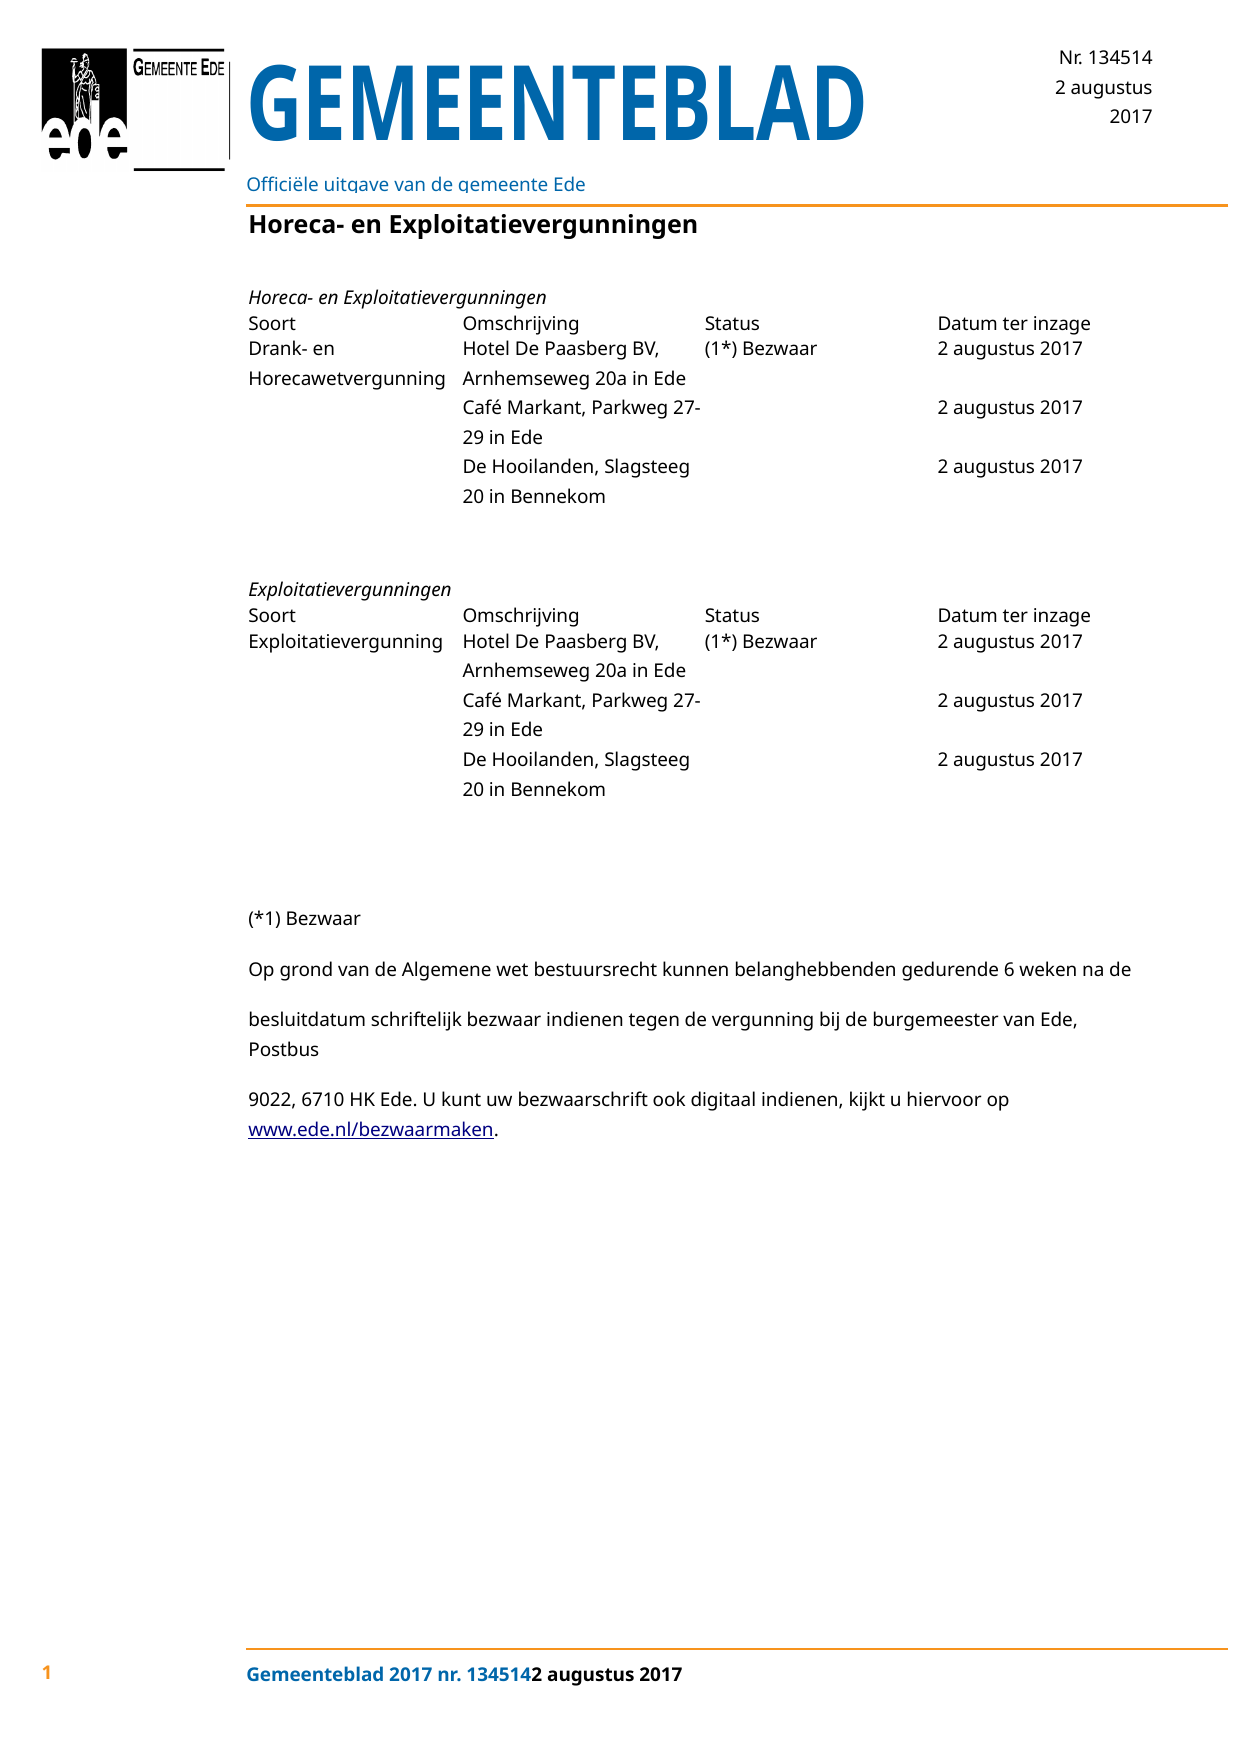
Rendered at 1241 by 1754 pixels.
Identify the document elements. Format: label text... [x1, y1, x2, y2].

table_cell Drank- en Horecawetvergunning [248, 335, 462, 509]
text Horeca- en Exploitatievergunningen [248, 207, 1152, 241]
text Exploitatievergunningen [248, 576, 1152, 602]
table_header Status [705, 602, 937, 628]
table_header Soort [248, 602, 462, 628]
text Op grond van de Algemene wet bestuursrecht kunnen belanghebbenden gedurende 6 weken na de [248, 956, 1152, 982]
table_cell Hotel De Paasberg BV, Arnhemseweg 20a in Ede Café Markant, Parkweg 27-29 in Ede De Hooilanden, Slagsteeg 20 in Bennekom [462, 335, 704, 509]
table_header Soort [248, 310, 462, 335]
text Horeca- en Exploitatievergunningen [248, 284, 1152, 309]
picture [41, 47, 231, 172]
table_header Omschrijving [462, 310, 704, 335]
text (*1) Bezwaar [248, 906, 1152, 931]
table_header Status [705, 310, 937, 335]
table_header Omschrijving [462, 602, 704, 628]
table_header Datum ter inzage [937, 310, 1152, 335]
table_cell (1*) Bezwaar [705, 335, 937, 509]
text 9022, 6710 HK Ede. U kunt uw bezwaarschrift ook digitaal indienen, kijkt u hiervoor op www.ede.nl/bezwaarmaken. [248, 1086, 1152, 1142]
table_cell 2 augustus 2017 2 augustus 2017 2 augustus 2017 [937, 335, 1152, 509]
table_header Datum ter inzage [937, 602, 1152, 628]
table_cell 2 augustus 2017 2 augustus 2017 2 augustus 2017 [937, 628, 1152, 801]
table_cell Hotel De Paasberg BV, Arnhemseweg 20a in Ede Café Markant, Parkweg 27-29 in Ede De Hooilanden, Slagsteeg 20 in Bennekom [462, 628, 704, 801]
table_cell Exploitatievergunning [248, 628, 462, 801]
table_cell (1*) Bezwaar [705, 628, 937, 801]
text besluitdatum schriftelijk bezwaar indienen tegen de vergunning bij de burgemeester van Ede, Postbus [248, 1006, 1152, 1062]
